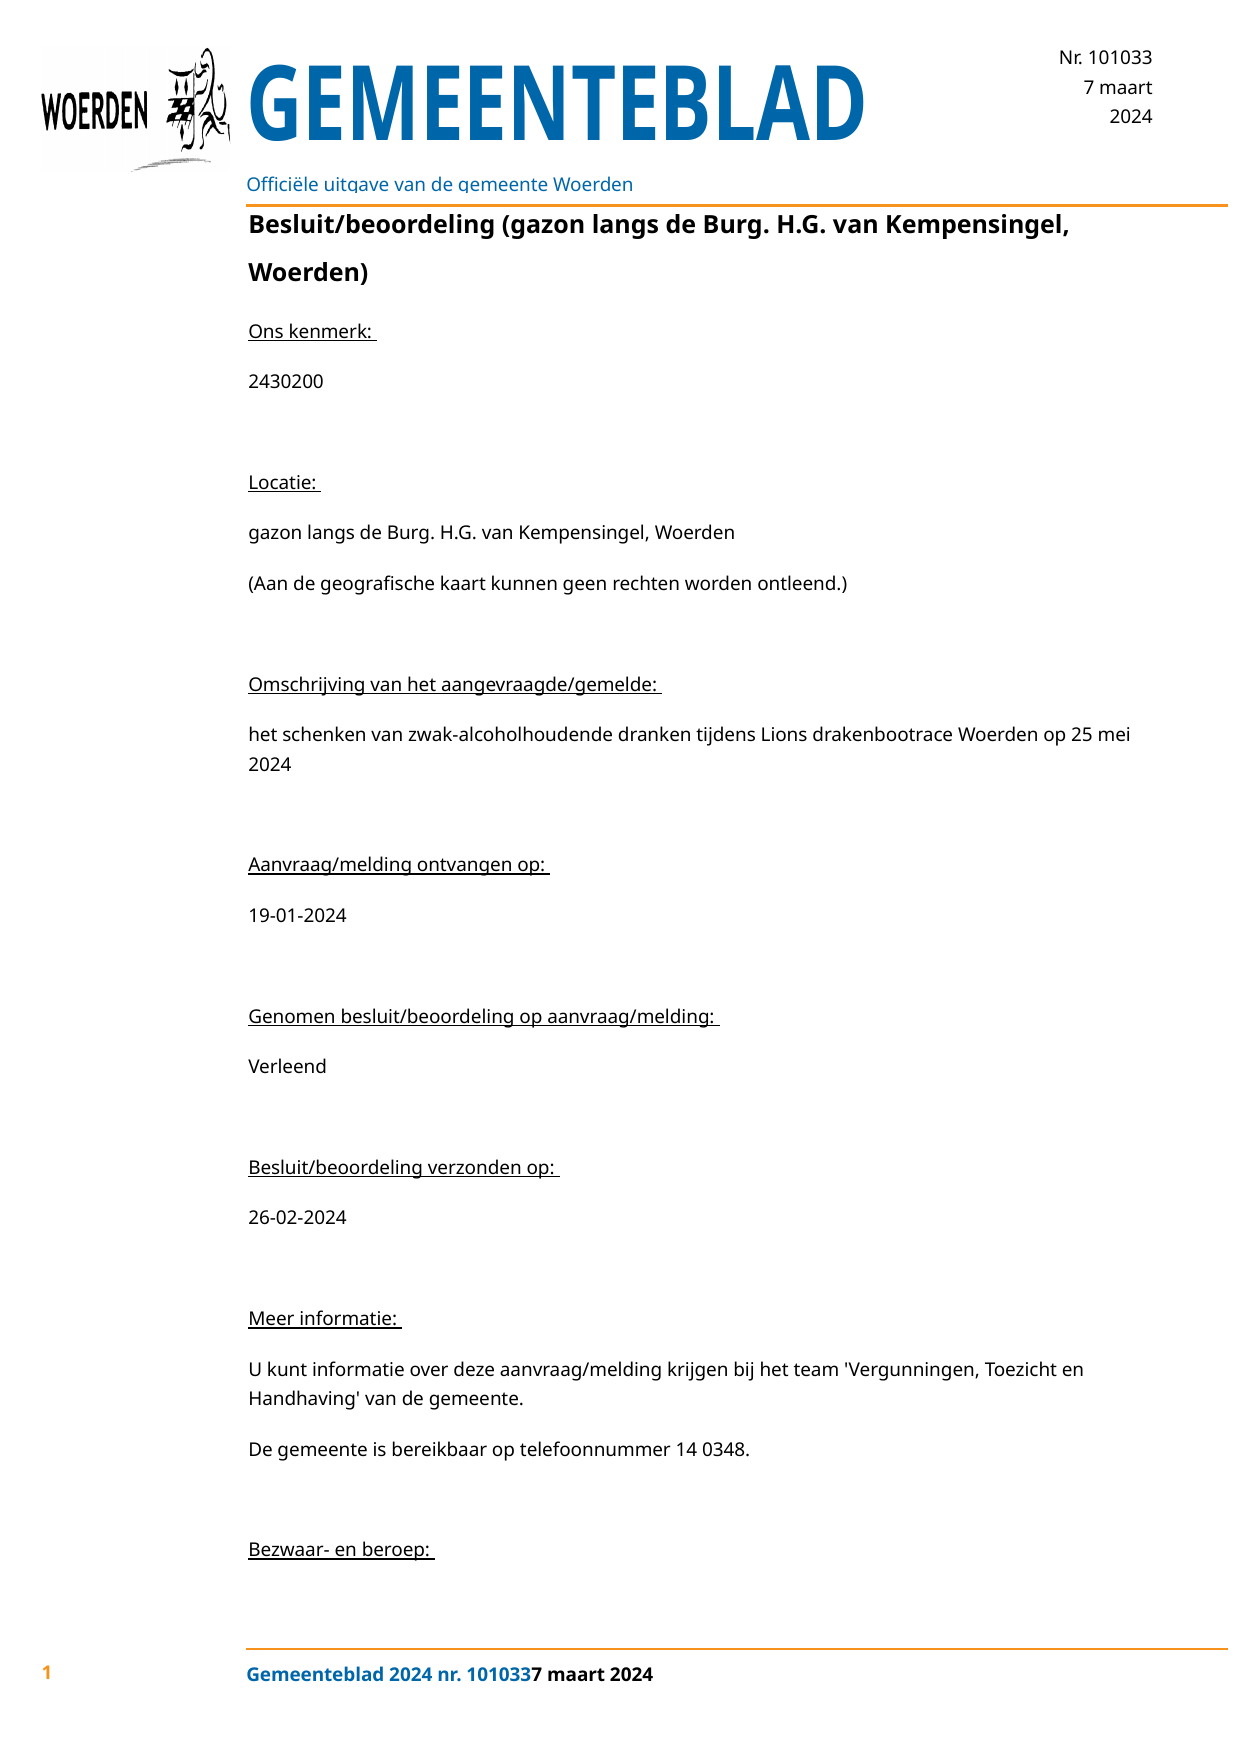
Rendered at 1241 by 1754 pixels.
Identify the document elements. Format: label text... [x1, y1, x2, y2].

picture [41, 47, 231, 172]
text Verleend [248, 1053, 1152, 1079]
text 2430200 [248, 368, 1152, 394]
text Besluit/beoordeling (gazon langs de Burg. H.G. van Kempensingel, Woerden) [248, 207, 1152, 288]
text Bezwaar- en beroep: [248, 1537, 1152, 1562]
text Genomen besluit/beoordeling op aanvraag/melding: [248, 1003, 1152, 1029]
text Aanvraag/melding ontvangen op: [248, 852, 1152, 877]
text gazon langs de Burg. H.G. van Kempensingel, Woerden [248, 519, 1152, 545]
text Omschrijving van het aangevraagde/gemelde: [248, 671, 1152, 697]
text 19-01-2024 [248, 902, 1152, 928]
text 26-02-2024 [248, 1204, 1152, 1230]
text U kunt informatie over deze aanvraag/melding krijgen bij het team 'Vergunningen, Toezicht en Handhaving' van de gemeente. [248, 1356, 1152, 1411]
text (Aan de geografische kaart kunnen geen rechten worden ontleend.) [248, 570, 1152, 596]
text De gemeente is bereikbaar op telefoonnummer 14 0348. [248, 1436, 1152, 1462]
text Ons kenmerk: [248, 318, 1152, 344]
text Meer informatie: [248, 1305, 1152, 1331]
text het schenken van zwak-alcoholhoudende dranken tijdens Lions drakenbootrace Woerden op 25 mei 2024 [248, 721, 1152, 777]
text Locatie: [248, 469, 1152, 495]
text Besluit/beoordeling verzonden op: [248, 1154, 1152, 1180]
